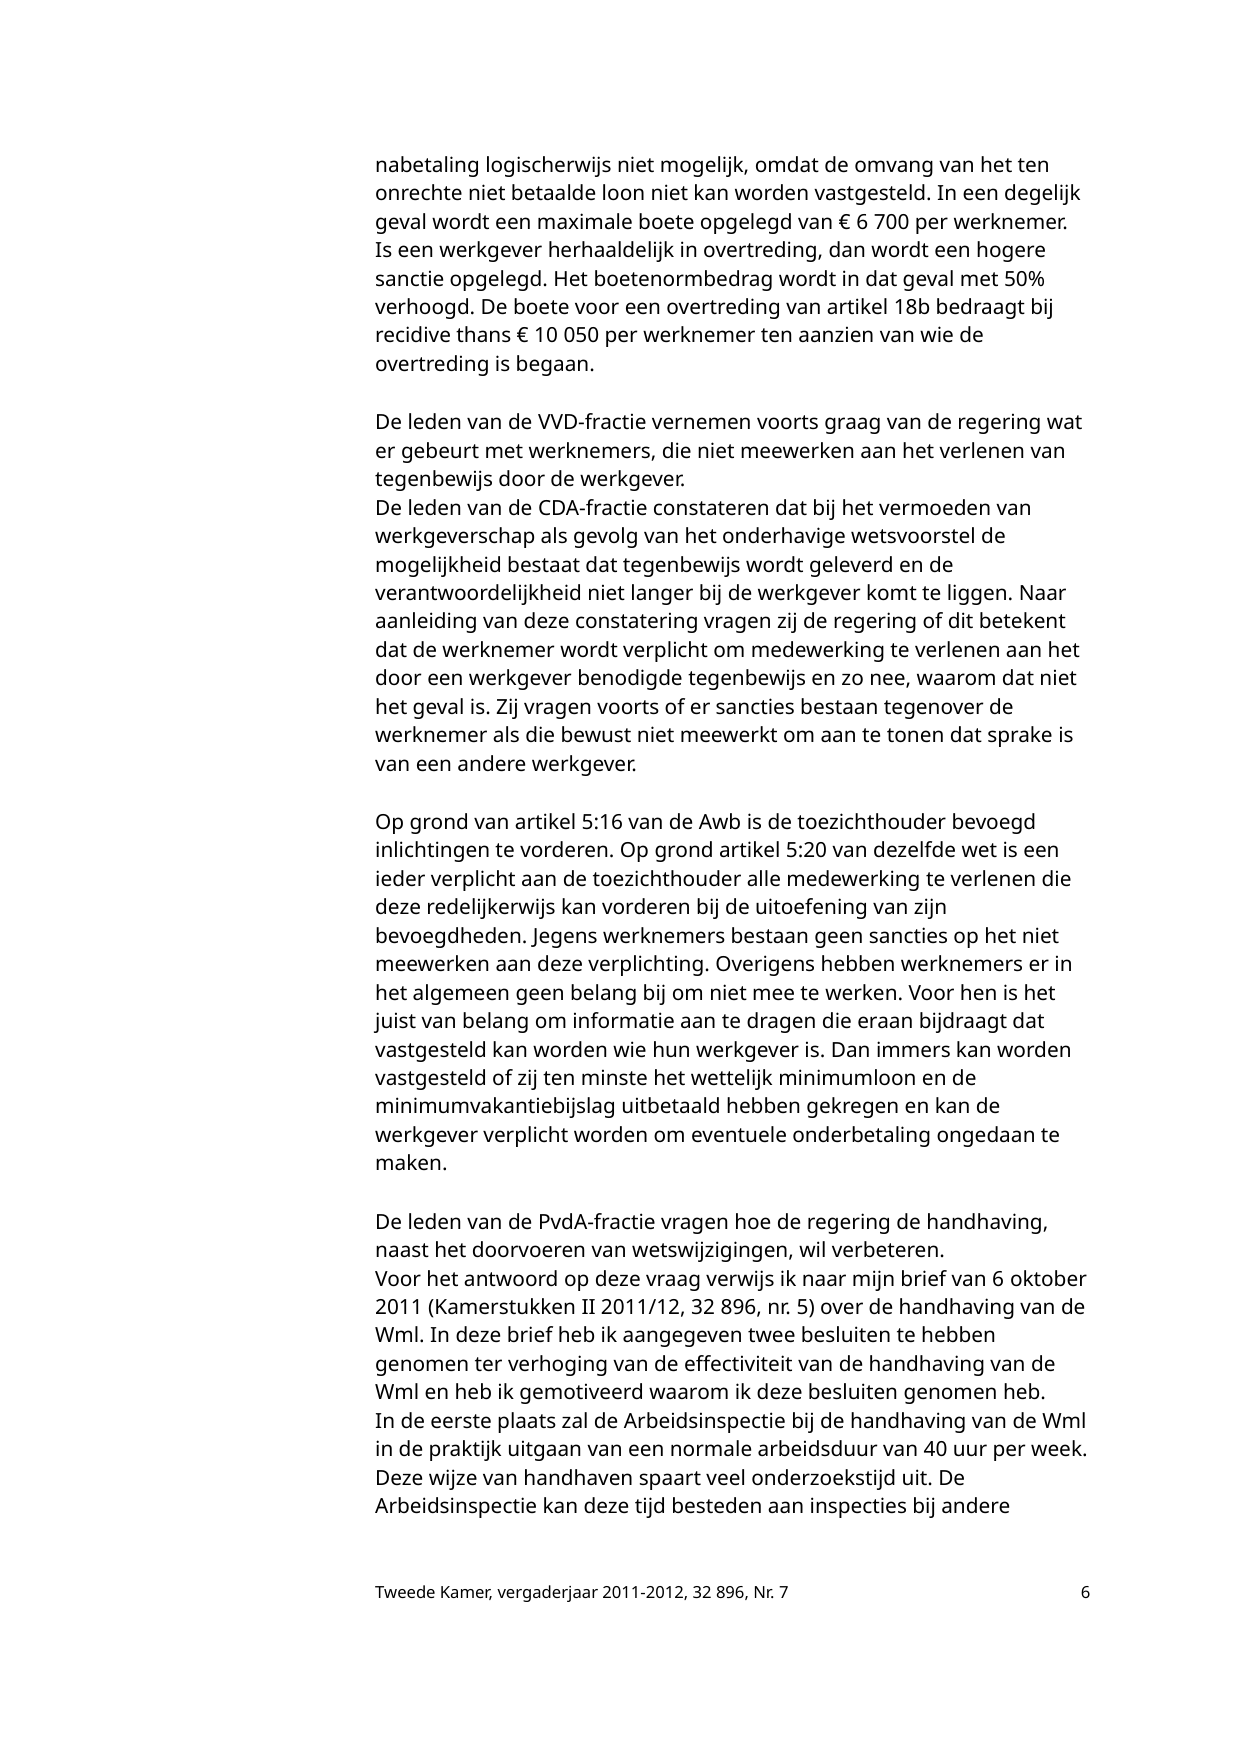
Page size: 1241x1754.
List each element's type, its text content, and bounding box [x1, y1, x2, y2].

text De leden van de VVD-fractie vernemen voorts graag van de regering wat er gebeurt met werknemers, die niet meewerken aan het verlenen van tegenbewijs door de werkgever. [375, 407, 1090, 493]
text De leden van de CDA-fractie constateren dat bij het vermoeden van werkgeverschap als gevolg van het onderhavige wetsvoorstel de mogelijkheid bestaat dat tegenbewijs wordt geleverd en de verantwoordelijkheid niet langer bij de werkgever komt te liggen. Naar aanleiding van deze constatering vragen zij de regering of dit betekent dat de werknemer wordt verplicht om medewerking te verlenen aan het door een werkgever benodigde tegenbewijs en zo nee, waarom dat niet het geval is. Zij vragen voorts of er sancties bestaan tegenover de werknemer als die bewust niet meewerkt om aan te tonen dat sprake is van een andere werkgever. [375, 493, 1090, 777]
text Op grond van artikel 5:16 van de Awb is de toezichthouder bevoegd inlichtingen te vorderen. Op grond artikel 5:20 van dezelfde wet is een ieder verplicht aan de toezichthouder alle medewerking te verlenen die deze redelijkerwijs kan vorderen bij de uitoefening van zijn bevoegdheden. Jegens werknemers bestaan geen sancties op het niet meewerken aan deze verplichting. Overigens hebben werknemers er in het algemeen geen belang bij om niet mee te werken. Voor hen is het juist van belang om informatie aan te dragen die eraan bijdraagt dat vastgesteld kan worden wie hun werkgever is. Dan immers kan worden vastgesteld of zij ten minste het wettelijk minimumloon en de minimumvakantiebijslag uitbetaald hebben gekregen en kan de werkgever verplicht worden om eventuele onderbetaling ongedaan te maken. [375, 807, 1090, 1177]
text Is een werkgever herhaaldelijk in overtreding, dan wordt een hogere sanctie opgelegd. Het boetenormbedrag wordt in dat geval met 50% verhoogd. De boete voor een overtreding van artikel 18b bedraagt bij recidive thans € 10 050 per werknemer ten aanzien van wie de overtreding is begaan. [375, 235, 1090, 377]
text Voor het antwoord op deze vraag verwijs ik naar mijn brief van 6 oktober 2011 (Kamerstukken II 2011/12, 32 896, nr. 5) over de handhaving van de Wml. In deze brief heb ik aangegeven twee besluiten te hebben genomen ter verhoging van de effectiviteit van de handhaving van de Wml en heb ik gemotiveerd waarom ik deze besluiten genomen heb. [375, 1264, 1090, 1406]
text nabetaling logischerwijs niet mogelijk, omdat de omvang van het ten onrechte niet betaalde loon niet kan worden vastgesteld. In een degelijk geval wordt een maximale boete opgelegd van € 6 700 per werknemer. [375, 150, 1090, 235]
text In de eerste plaats zal de Arbeidsinspectie bij de handhaving van de Wml in de praktijk uitgaan van een normale arbeidsduur van 40 uur per week. Deze wijze van handhaven spaart veel onderzoekstijd uit. De Arbeidsinspectie kan deze tijd besteden aan inspecties bij andere [375, 1406, 1090, 1520]
text De leden van de PvdA-fractie vragen hoe de regering de handhaving, naast het doorvoeren van wetswijzigingen, wil verbeteren. [375, 1207, 1090, 1264]
